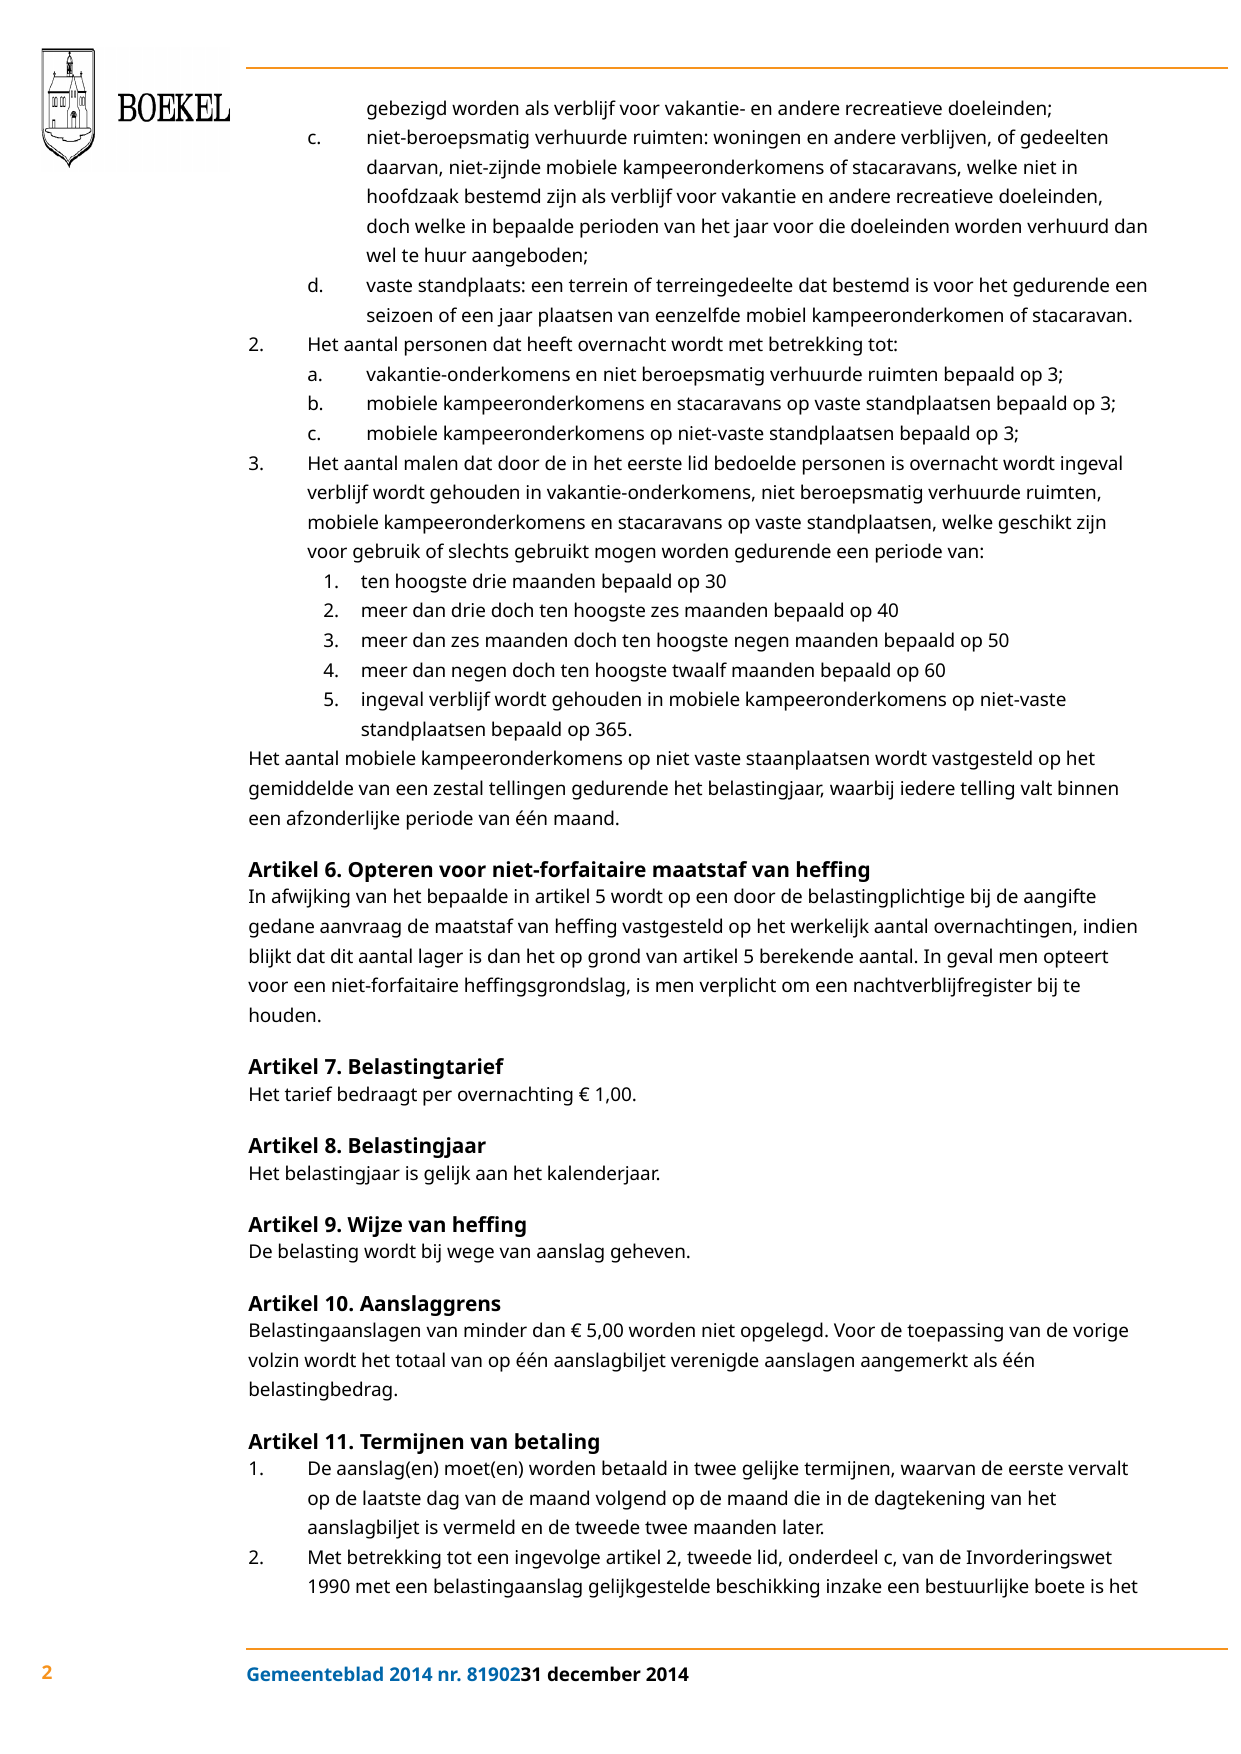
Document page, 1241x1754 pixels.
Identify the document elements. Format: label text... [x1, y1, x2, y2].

list vakantie-onderkomens en niet beroepsmatig verhuurde ruimten bepaald op 3; [307, 361, 1152, 387]
list meer dan zes maanden doch ten hoogste negen maanden bepaald op 50 [323, 627, 1152, 653]
text Artikel 7. Belastingtarief [248, 1052, 1152, 1081]
list vaste standplaats: een terrein of terreingedeelte dat bestemd is voor het gedurende een seizoen of een jaar plaatsen van eenzelfde mobiel kampeeronderkomen of stacaravan. [307, 272, 1152, 328]
list mobiele kampeeronderkomens en stacaravans op vaste standplaatsen bepaald op 3; [307, 391, 1152, 416]
text In afwijking van het bepaalde in artikel 5 wordt op een door de belastingplichtige bij de aangifte gedane aanvraag de maatstaf van heffing vastgesteld op het werkelijk aantal overnachtingen, indien blijkt dat dit aantal lager is dan het op grond van artikel 5 berekende aantal. In geval men opteert voor een niet-forfaitaire heffingsgrondslag, is men verplicht om een nachtverblijfregister bij te houden. [248, 884, 1152, 1028]
text Artikel 11. Termijnen van betaling [248, 1427, 1152, 1455]
text Artikel 6. Opteren voor niet-forfaitaire maatstaf van heffing [248, 855, 1152, 884]
text Het tarief bedraagt per overnachting € 1,00. [248, 1081, 1152, 1107]
list meer dan drie doch ten hoogste zes maanden bepaald op 40 [323, 598, 1152, 623]
text Het belastingjaar is gelijk aan het kalenderjaar. [248, 1160, 1152, 1185]
list meer dan negen doch ten hoogste twaalf maanden bepaald op 60 [323, 657, 1152, 683]
list Het aantal personen dat heeft overnacht wordt met betrekking tot: [248, 331, 1152, 357]
list mobiele kampeeronderkomens op niet-vaste standplaatsen bepaald op 3; [307, 420, 1152, 446]
picture [41, 47, 231, 172]
text Artikel 10. Aanslaggrens [248, 1289, 1152, 1317]
text Belastingaanslagen van minder dan € 5,00 worden niet opgelegd. Voor de toepassing van de vorige volzin wordt het totaal van op één aanslagbiljet verenigde aanslagen aangemerkt als één belastingbedrag. [248, 1317, 1152, 1402]
list De aanslag(en) moet(en) worden betaald in twee gelijke termijnen, waarvan de eerste vervalt op de laatste dag van de maand volgend op de maand die in de dagtekening van het aanslagbiljet is vermeld en de tweede twee maanden later. [248, 1455, 1152, 1540]
list Met betrekking tot een ingevolge artikel 2, tweede lid, onderdeel c, van de Invorderingswet 1990 met een belastingaanslag gelijkgestelde beschikking inzake een bestuurlijke boete is het [248, 1544, 1152, 1599]
list ten hoogste drie maanden bepaald op 30 [323, 568, 1152, 594]
text De belasting wordt bij wege van aanslag geheven. [248, 1238, 1152, 1264]
text Artikel 8. Belastingjaar [248, 1131, 1152, 1160]
list niet-beroepsmatig verhuurde ruimten: woningen en andere verblijven, of gedeelten daarvan, niet-zijnde mobiele kampeeronderkomens of stacaravans, welke niet in hoofdzaak bestemd zijn als verblijf voor vakantie en andere recreatieve doeleinden, doch welke in bepaalde perioden van het jaar voor die doeleinden worden verhuurd dan wel te huur aangeboden; [307, 124, 1152, 268]
list gebezigd worden als verblijf voor vakantie- en andere recreatieve doeleinden; [307, 95, 1152, 121]
text Artikel 9. Wijze van heffing [248, 1210, 1152, 1238]
list Het aantal malen dat door de in het eerste lid bedoelde personen is overnacht wordt ingeval verblijf wordt gehouden in vakantie-onderkomens, niet beroepsmatig verhuurde ruimten, mobiele kampeeronderkomens en stacaravans op vaste standplaatsen, welke geschikt zijn voor gebruik of slechts gebruikt mogen worden gedurende een periode van: [248, 450, 1152, 564]
text Het aantal mobiele kampeeronderkomens op niet vaste staanplaatsen wordt vastgesteld op het gemiddelde van een zestal tellingen gedurende het belastingjaar, waarbij iedere telling valt binnen een afzonderlijke periode van één maand. [248, 746, 1152, 831]
list ingeval verblijf wordt gehouden in mobiele kampeeronderkomens op niet-vaste standplaatsen bepaald op 365. [323, 686, 1152, 742]
